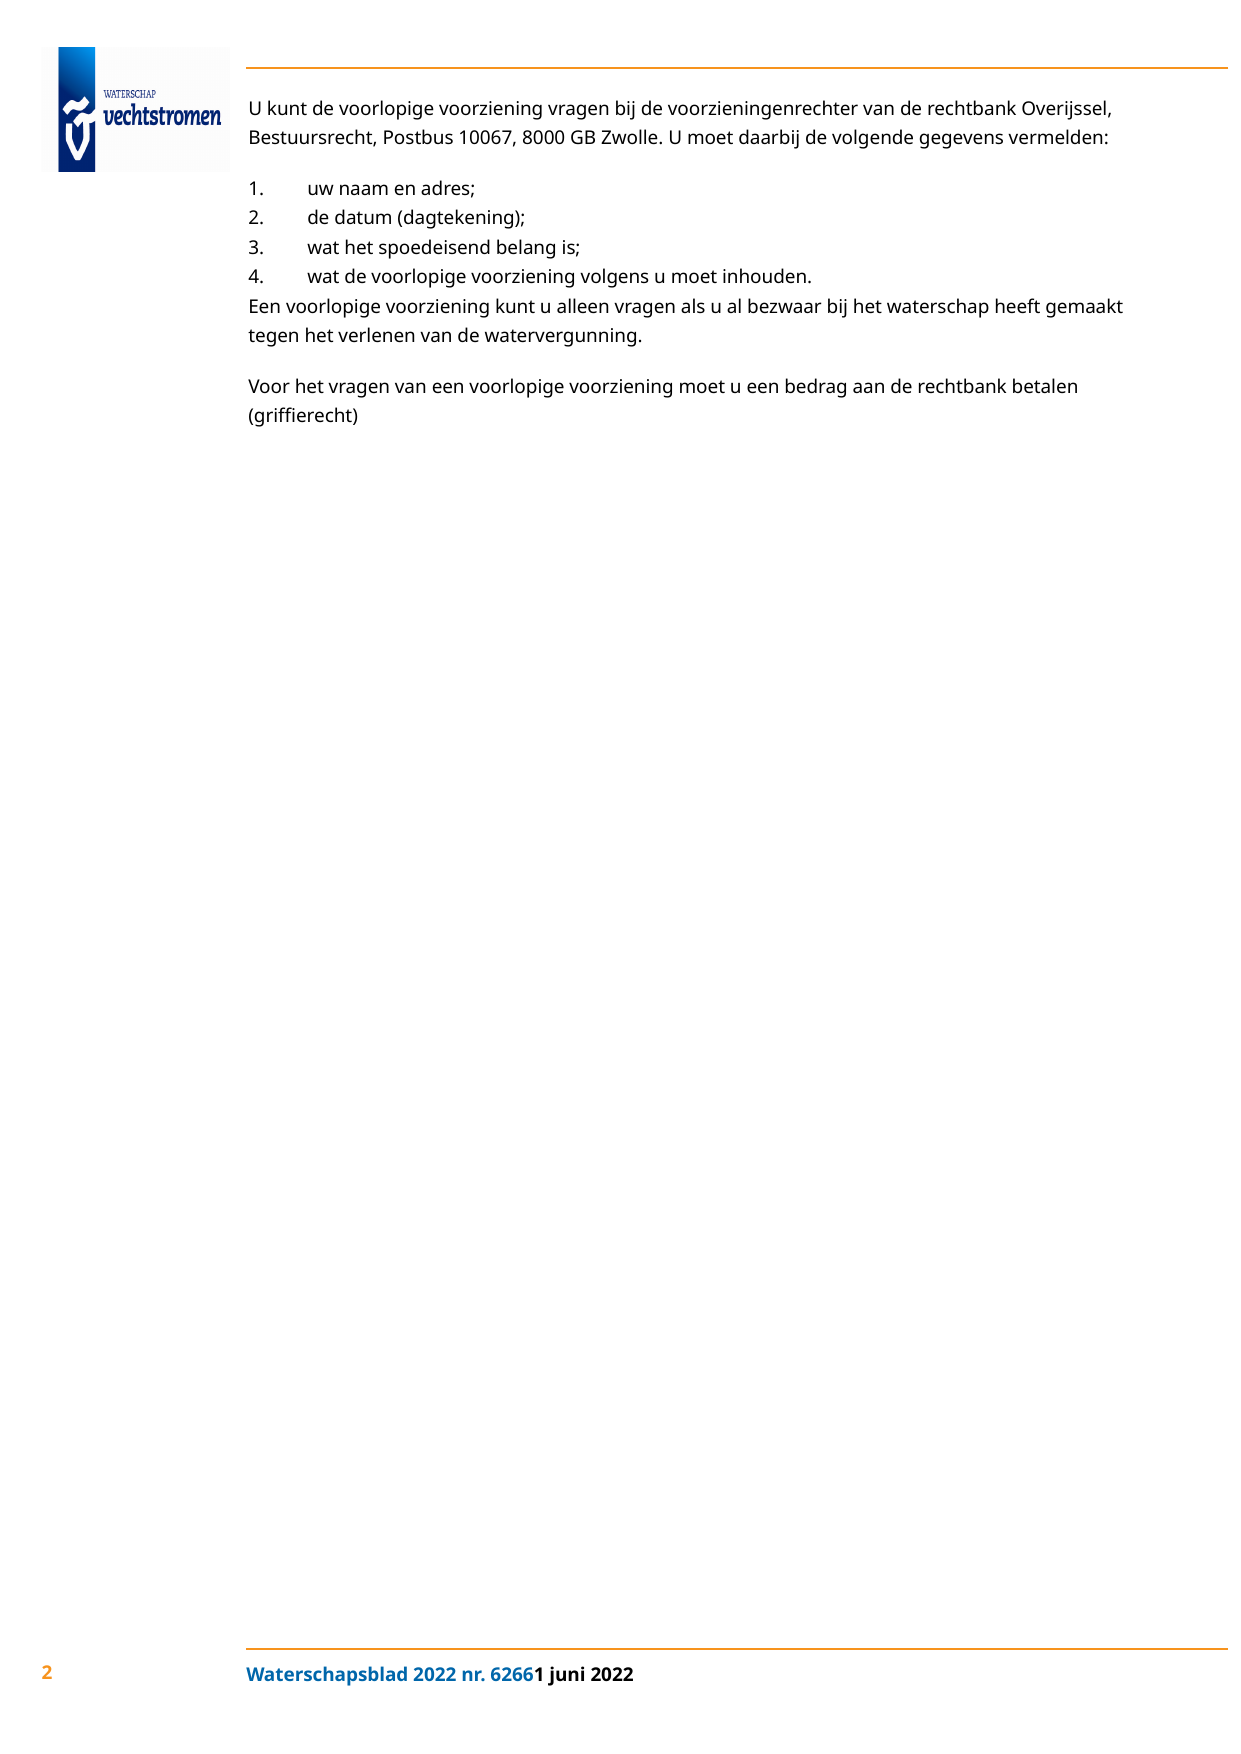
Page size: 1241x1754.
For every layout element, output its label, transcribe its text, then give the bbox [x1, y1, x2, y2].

text U kunt de voorlopige voorziening vragen bij de voorzieningenrechter van de rechtbank Overijssel, Bestuursrecht, Postbus 10067, 8000 GB Zwolle. U moet daarbij de volgende gegevens vermelden: [248, 95, 1152, 150]
text Voor het vragen van een voorlopige voorziening moet u een bedrag aan de rechtbank betalen (griffierecht) [248, 373, 1152, 428]
list uw naam en adres; [248, 175, 1152, 201]
list wat het spoedeisend belang is; [248, 234, 1152, 260]
list wat de voorlopige voorziening volgens u moet inhouden. [248, 263, 1152, 289]
list de datum (dagtekening); [248, 204, 1152, 230]
picture [41, 47, 231, 172]
text Een voorlopige voorziening kunt u alleen vragen als u al bezwaar bij het waterschap heeft gemaakt tegen het verlenen van de watervergunning. [248, 293, 1152, 348]
